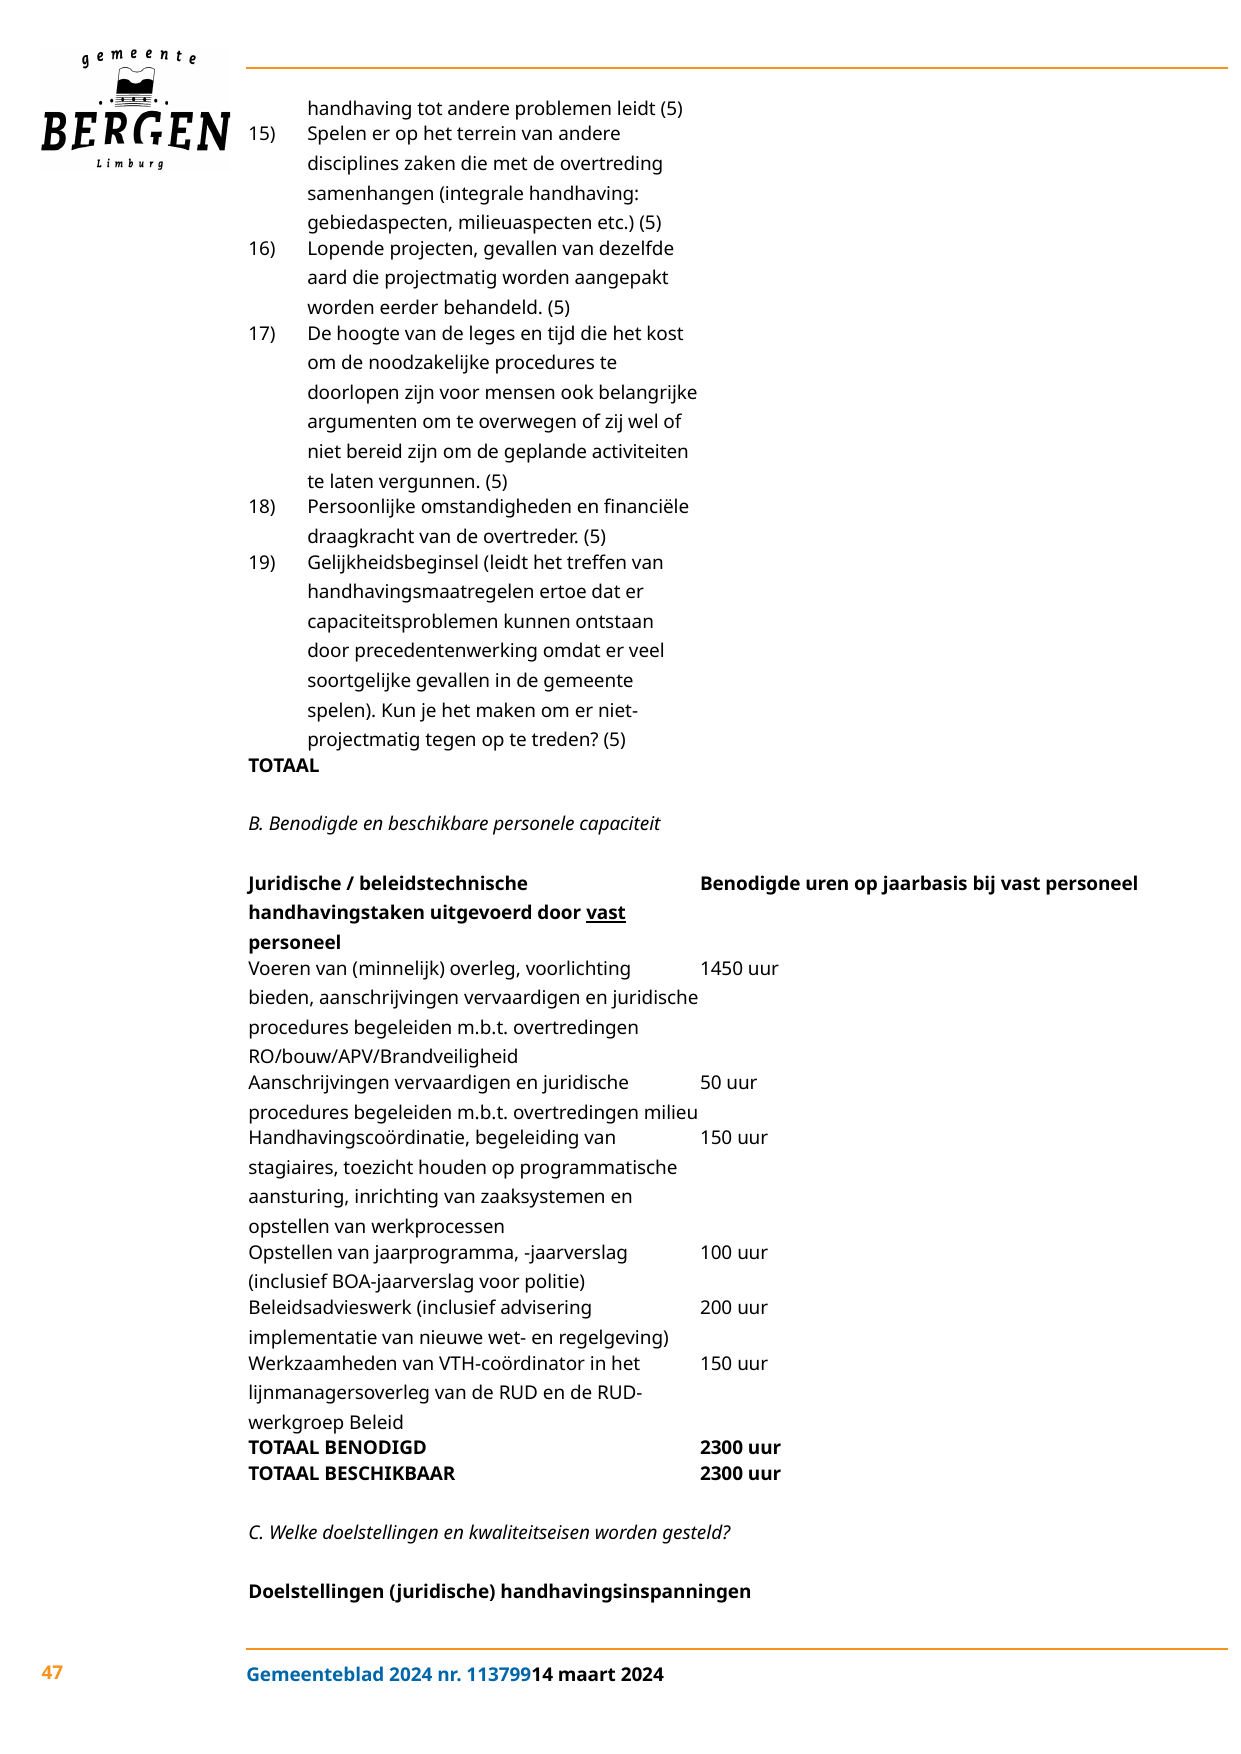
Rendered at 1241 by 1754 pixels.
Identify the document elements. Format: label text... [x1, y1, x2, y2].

table_cell [700, 320, 1152, 493]
table_cell [700, 121, 1152, 235]
table_cell [700, 494, 1152, 549]
table_cell Spelen er op het terrein van andere disciplines zaken die met de overtreding samenhangen (integrale handhaving: gebiedaspecten, milieuaspecten etc.) (5) [248, 121, 700, 235]
table_cell 50 uur [700, 1069, 1152, 1124]
text C. Welke doelstellingen en kwaliteitseisen worden gesteld? [248, 1519, 1152, 1544]
table_cell 200 uur [700, 1294, 1152, 1350]
table_cell [700, 549, 1152, 752]
table_cell 150 uur [700, 1125, 1152, 1239]
table_cell Opstellen van jaarprogramma, -jaarverslag (inclusief BOA-jaarverslag voor politie) [248, 1239, 700, 1294]
table_cell handhaving tot andere problemen leidt (5) [248, 95, 700, 121]
table_cell 2300 uur [700, 1460, 1152, 1486]
table_cell Handhavingscoördinatie, begeleiding van stagiaires, toezicht houden op programmatische aansturing, inrichting van zaaksystemen en opstellen van werkprocessen [248, 1125, 700, 1239]
table_cell [700, 95, 1152, 121]
table_cell Gelijkheidsbeginsel (leidt het treffen van handhavingsmaatregelen ertoe dat er capaciteitsproblemen kunnen ontstaan door precedentenwerking omdat er veel soortgelijke gevallen in de gemeente spelen). Kun je het maken om er niet-projectmatig tegen op te treden? (5) [248, 549, 700, 752]
table_cell [700, 235, 1152, 320]
table_cell 2300 uur [700, 1435, 1152, 1460]
table_cell TOTAAL BENODIGD [248, 1435, 700, 1460]
table_cell TOTAAL [248, 752, 700, 778]
table_cell Werkzaamheden van VTH-coördinator in het lijnmanagersoverleg van de RUD en de RUD-werkgroep Beleid [248, 1350, 700, 1434]
table_header Juridische / beleidstechnische handhavingstaken uitgevoerd door vast personeel [248, 870, 700, 955]
table_cell [700, 752, 1152, 778]
table_cell De hoogte van de leges en tijd die het kost om de noodzakelijke procedures te doorlopen zijn voor mensen ook belangrijke argumenten om te overwegen of zij wel of niet bereid zijn om de geplande activiteiten te laten vergunnen. (5) [248, 320, 700, 493]
table_cell Beleidsadvieswerk (inclusief advisering implementatie van nieuwe wet- en regelgeving) [248, 1294, 700, 1350]
picture [41, 47, 231, 172]
table_cell Persoonlijke omstandigheden en financiële draagkracht van de overtreder. (5) [248, 494, 700, 549]
table_cell 100 uur [700, 1239, 1152, 1294]
table_header Benodigde uren op jaarbasis bij vast personeel [700, 870, 1152, 955]
table_cell Lopende projecten, gevallen van dezelfde aard die projectmatig worden aangepakt worden eerder behandeld. (5) [248, 235, 700, 320]
table_cell Aanschrijvingen vervaardigen en juridische procedures begeleiden m.b.t. overtredingen milieu [248, 1069, 700, 1124]
table_cell 1450 uur [700, 955, 1152, 1069]
table_cell 150 uur [700, 1350, 1152, 1434]
table_cell TOTAAL BESCHIKBAAR [248, 1460, 700, 1486]
table_header Doelstellingen (juridische) handhavingsinspanningen [248, 1578, 1152, 1604]
table_cell Voeren van (minnelijk) overleg, voorlichting bieden, aanschrijvingen vervaardigen en juridische procedures begeleiden m.b.t. overtredingen RO/bouw/APV/Brandveiligheid [248, 955, 700, 1069]
text B. Benodigde en beschikbare personele capaciteit [248, 811, 1152, 836]
